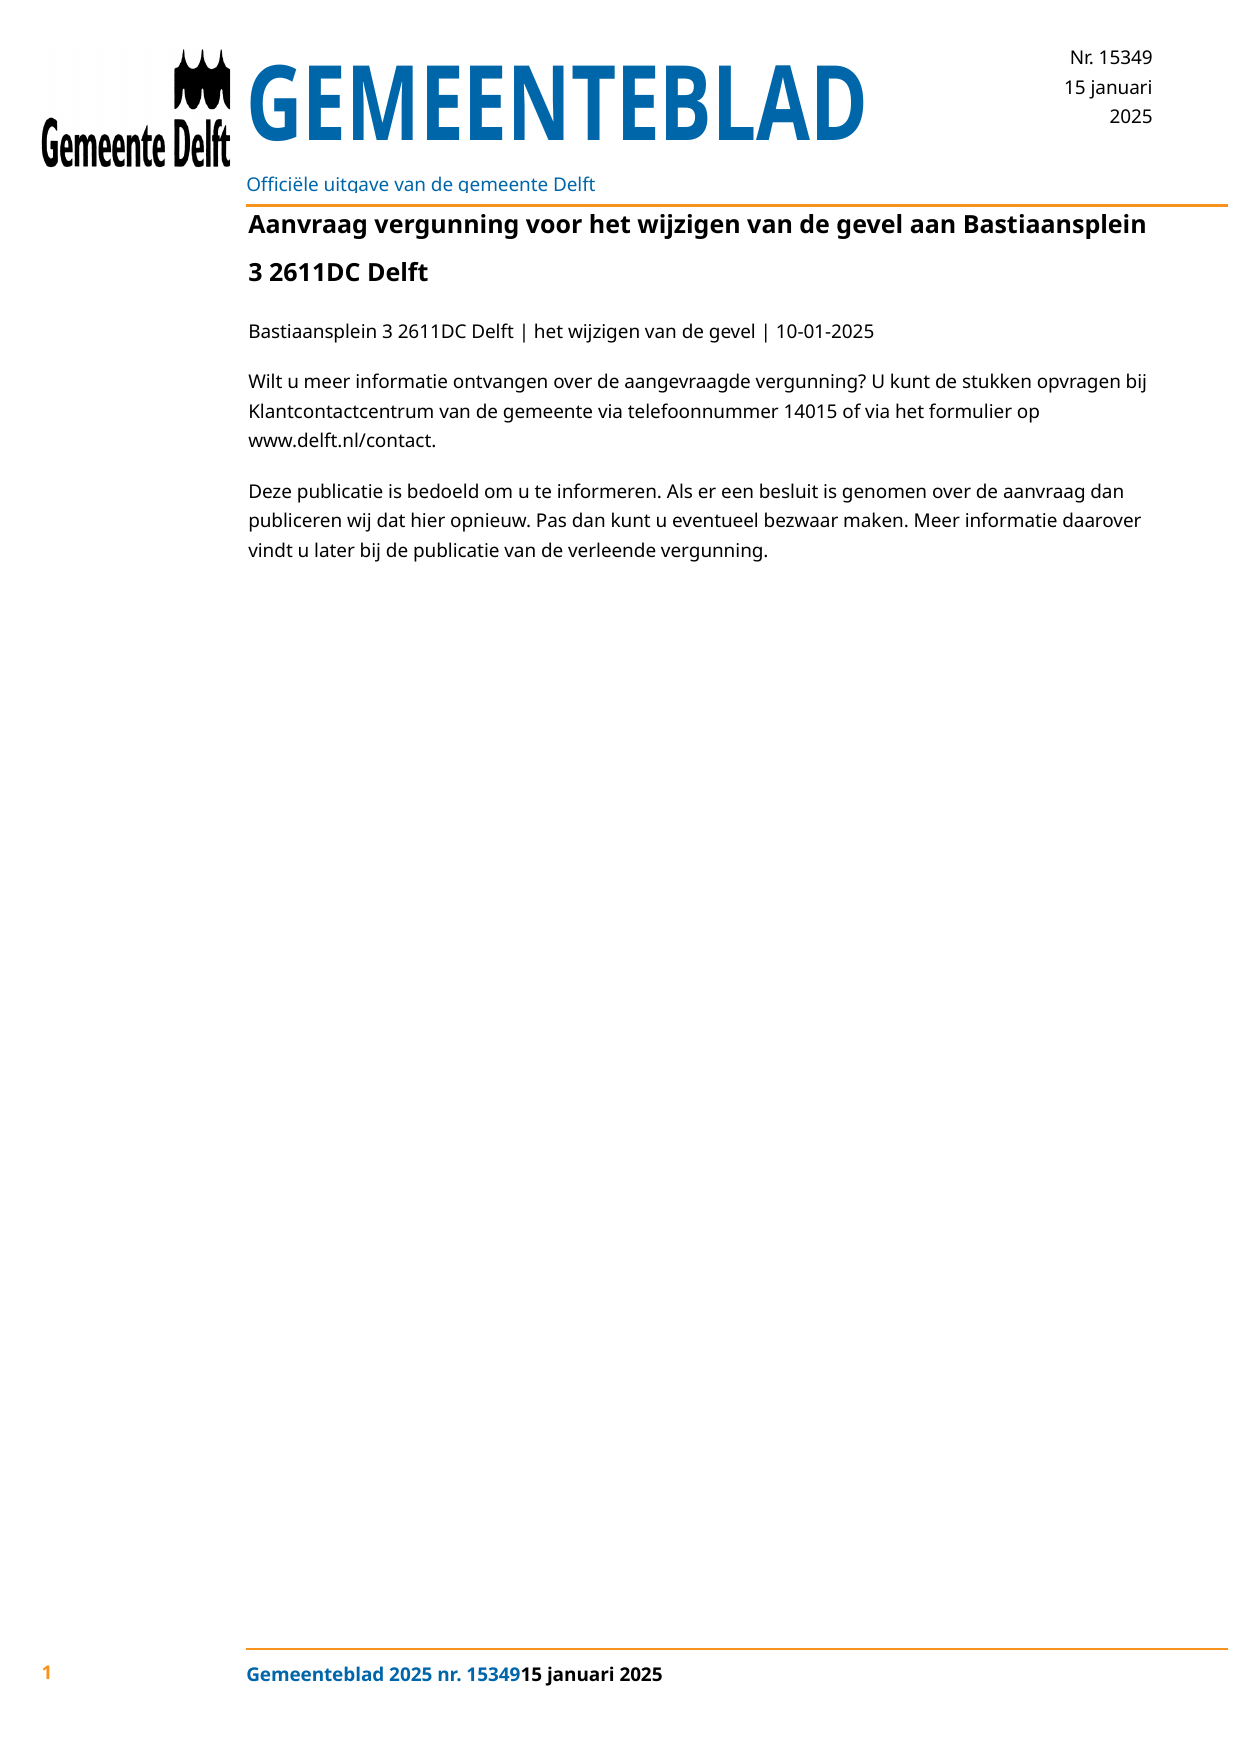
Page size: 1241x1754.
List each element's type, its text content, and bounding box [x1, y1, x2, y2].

text Wilt u meer informatie ontvangen over de aangevraagde vergunning? U kunt de stukken opvragen bij Klantcontactcentrum van de gemeente via telefoonnummer 14015 of via het formulier op www.delft.nl/contact. [248, 368, 1152, 453]
text Aanvraag vergunning voor het wijzigen van de gevel aan Bastiaansplein 3 2611DC Delft [248, 207, 1152, 288]
text Bastiaansplein 3 2611DC Delft | het wijzigen van de gevel | 10-01-2025 [248, 318, 1152, 344]
text Deze publicatie is bedoeld om u te informeren. Als er een besluit is genomen over de aanvraag dan publiceren wij dat hier opnieuw. Pas dan kunt u eventueel bezwaar maken. Meer informatie daarover vindt u later bij de publicatie van de verleende vergunning. [248, 478, 1152, 563]
picture [41, 47, 231, 172]
